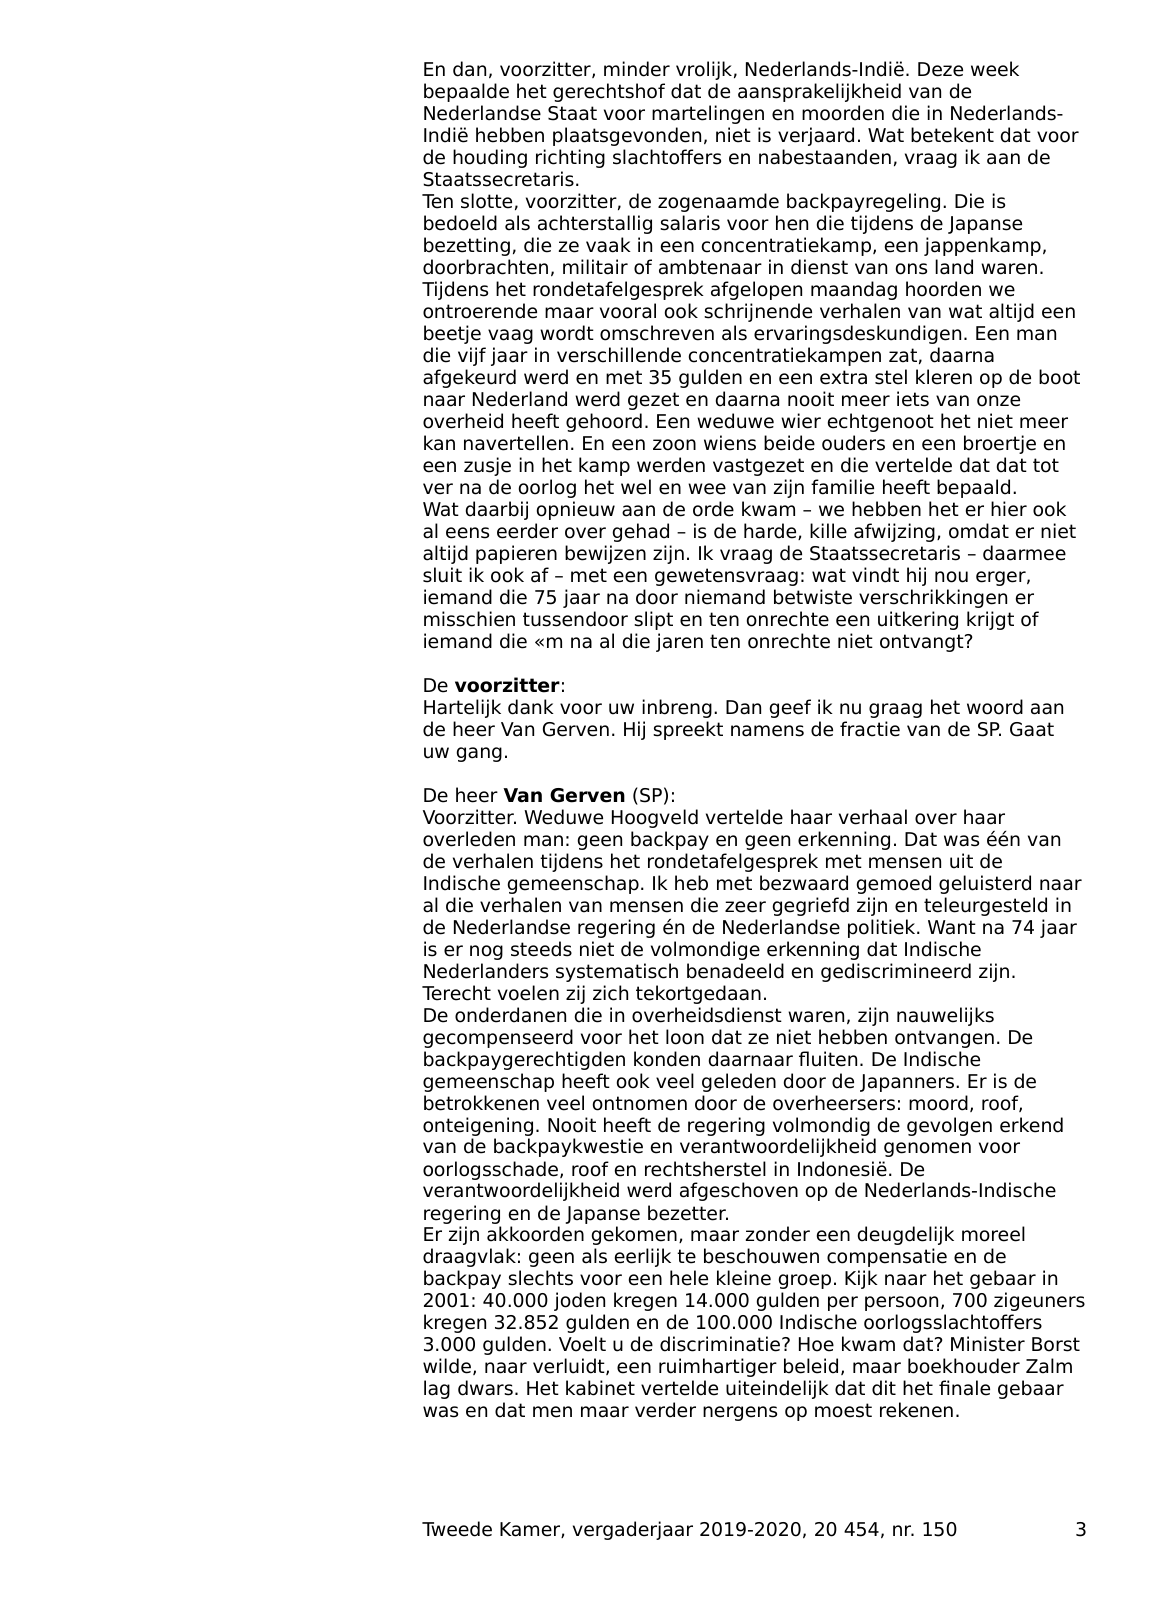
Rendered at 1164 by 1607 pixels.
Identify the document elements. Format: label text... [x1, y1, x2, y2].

text De heer Van Gerven (SP): [422, 785, 1087, 807]
text Hartelijk dank voor uw inbreng. Dan geef ik nu graag het woord aan de heer Van Gerven. Hij spreekt namens de fractie van de SP. Gaat uw gang. [422, 697, 1087, 763]
text Ten slotte, voorzitter, de zogenaamde backpayregeling. Die is bedoeld als achterstallig salaris voor hen die tijdens de Japanse bezetting, die ze vaak in een concentratiekamp, een jappenkamp, doorbrachten, militair of ambtenaar in dienst van ons land waren. Tijdens het rondetafelgesprek afgelopen maandag hoorden we ontroerende maar vooral ook schrijnende verhalen van wat altijd een beetje vaag wordt omschreven als ervaringsdeskundigen. Een man die vijf jaar in verschillende concentratiekampen zat, daarna afgekeurd werd en met 35 gulden en een extra stel kleren op de boot naar Nederland werd gezet en daarna nooit meer iets van onze overheid heeft gehoord. Een weduwe wier echtgenoot het niet meer kan navertellen. En een zoon wiens beide ouders en een broertje en een zusje in het kamp werden vastgezet en die vertelde dat dat tot ver na de oorlog het wel en wee van zijn familie heeft bepaald. [422, 191, 1087, 499]
text En dan, voorzitter, minder vrolijk, Nederlands-Indië. Deze week bepaalde het gerechtshof dat de aansprakelijkheid van de Nederlandse Staat voor martelingen en moorden die in Nederlands-Indië hebben plaatsgevonden, niet is verjaard. Wat betekent dat voor de houding richting slachtoffers en nabestaanden, vraag ik aan de Staatssecretaris. [422, 59, 1087, 191]
text Voorzitter. Weduwe Hoogveld vertelde haar verhaal over haar overleden man: geen backpay en geen erkenning. Dat was één van de verhalen tijdens het rondetafelgesprek met mensen uit de Indische gemeenschap. Ik heb met bezwaard gemoed geluisterd naar al die verhalen van mensen die zeer gegriefd zijn en teleurgesteld in de Nederlandse regering én de Nederlandse politiek. Want na 74 jaar is er nog steeds niet de volmondige erkenning dat Indische Nederlanders systematisch benadeeld en gediscrimineerd zijn. Terecht voelen zij zich tekortgedaan. [422, 807, 1087, 1004]
text De onderdanen die in overheidsdienst waren, zijn nauwelijks gecompenseerd voor het loon dat ze niet hebben ontvangen. De backpaygerechtigden konden daarnaar fluiten. De Indische gemeenschap heeft ook veel geleden door de Japanners. Er is de betrokkenen veel ontnomen door de overheersers: moord, roof, onteigening. Nooit heeft de regering volmondig de gevolgen erkend van de backpaykwestie en verantwoordelijkheid genomen voor oorlogsschade, roof en rechtsherstel in Indonesië. De verantwoordelijkheid werd afgeschoven op de Nederlands-Indische regering en de Japanse bezetter. [422, 1004, 1087, 1224]
text De voorzitter: [422, 675, 1087, 697]
text Er zijn akkoorden gekomen, maar zonder een deugdelijk moreel draagvlak: geen als eerlijk te beschouwen compensatie en de backpay slechts voor een hele kleine groep. Kijk naar het gebaar in 2001: 40.000 joden kregen 14.000 gulden per persoon, 700 zigeuners kregen 32.852 gulden en de 100.000 Indische oorlogsslachtoffers 3.000 gulden. Voelt u de discriminatie? Hoe kwam dat? Minister Borst wilde, naar verluidt, een ruimhartiger beleid, maar boekhouder Zalm lag dwars. Het kabinet vertelde uiteindelijk dat dit het finale gebaar was en dat men maar verder nergens op moest rekenen. [422, 1224, 1087, 1422]
text Wat daarbij opnieuw aan de orde kwam – we hebben het er hier ook al eens eerder over gehad – is de harde, kille afwijzing, omdat er niet altijd papieren bewijzen zijn. Ik vraag de Staatssecretaris – daarmee sluit ik ook af – met een gewetensvraag: wat vindt hij nou erger, iemand die 75 jaar na door niemand betwiste verschrikkingen er misschien tussendoor slipt en ten onrechte een uitkering krijgt of iemand die «m na al die jaren ten onrechte niet ontvangt? [422, 499, 1087, 652]
